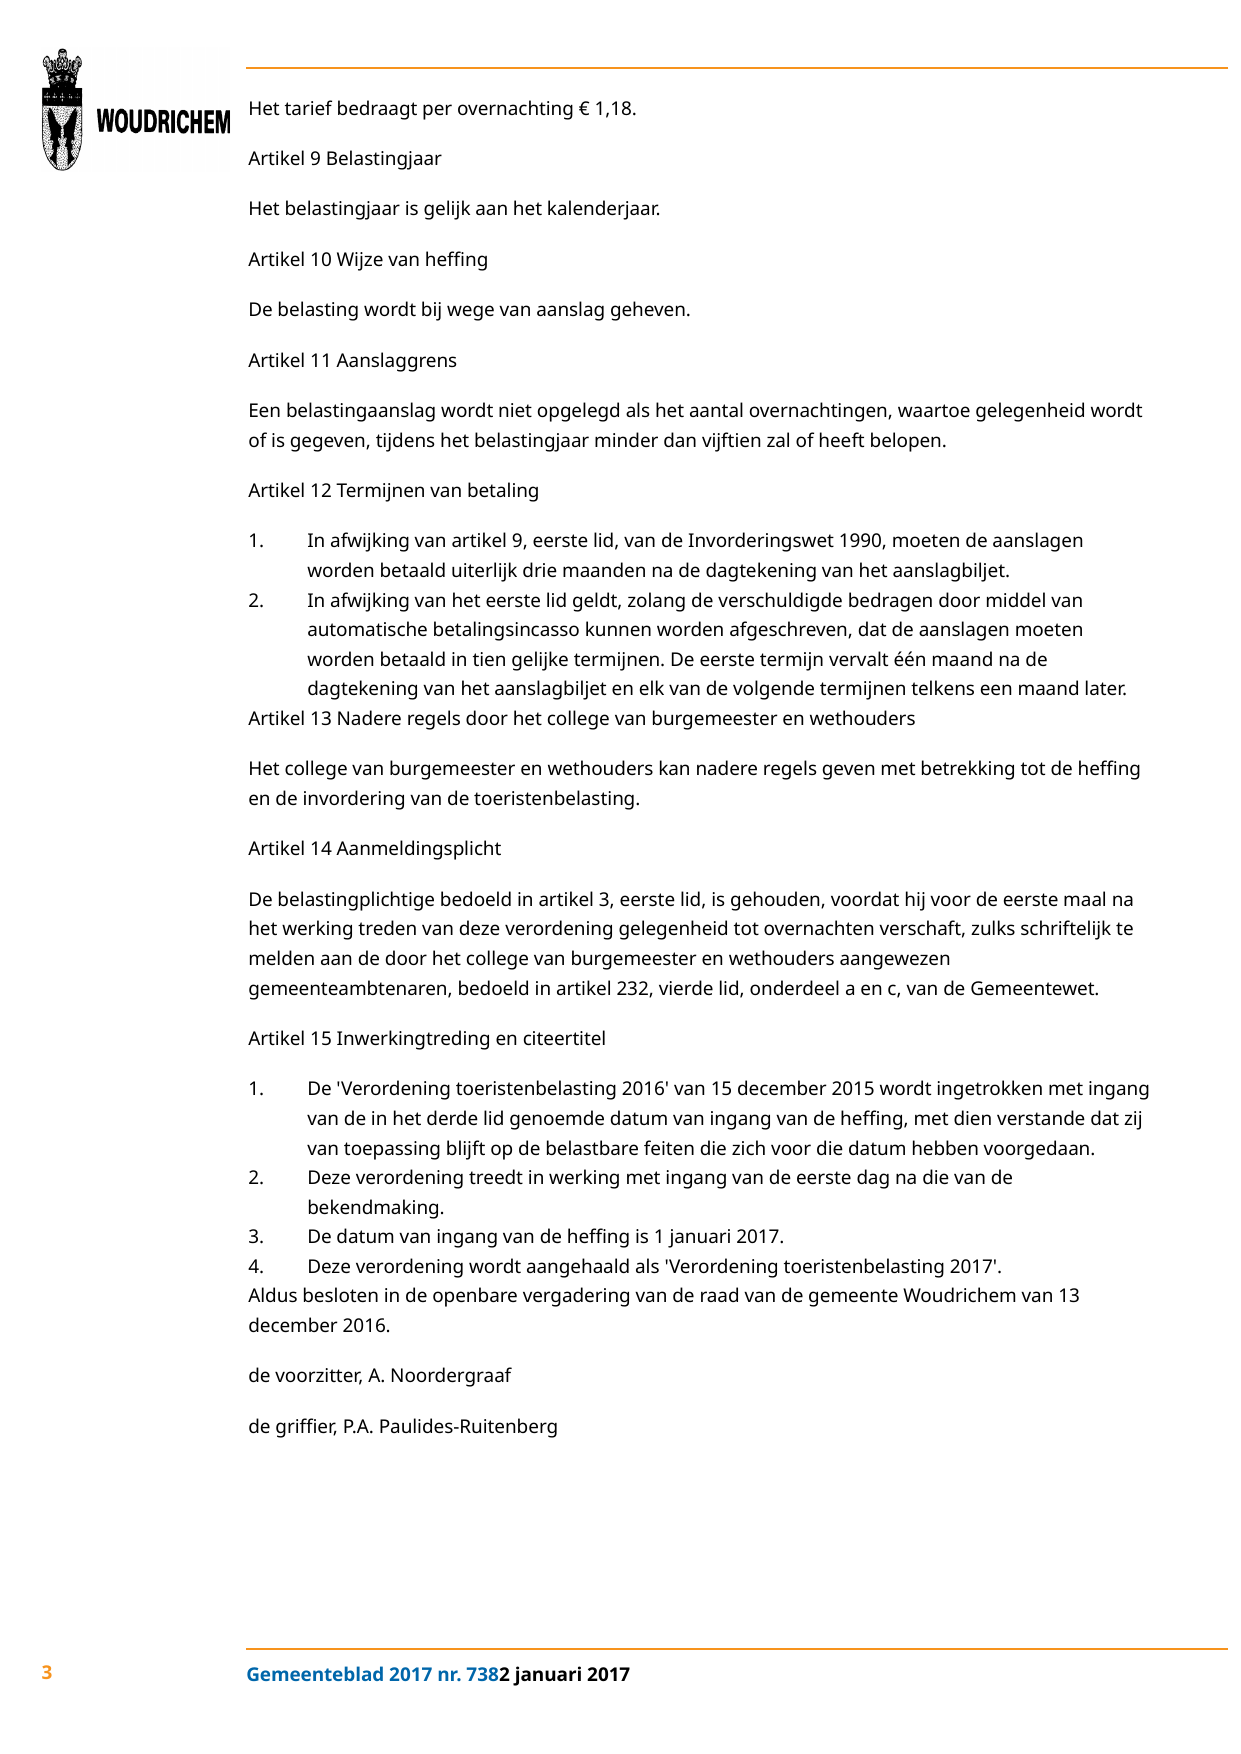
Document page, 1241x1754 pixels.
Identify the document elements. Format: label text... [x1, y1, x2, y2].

text Artikel 13 Nadere regels door het college van burgemeester en wethouders [248, 705, 1152, 731]
list In afwijking van het eerste lid geldt, zolang de verschuldigde bedragen door middel van automatische betalingsincasso kunnen worden afgeschreven, dat de aanslagen moeten worden betaald in tien gelijke termijnen. De eerste termijn vervalt één maand na de dagtekening van het aanslagbiljet en elk van de volgende termijnen telkens een maand later. [248, 587, 1152, 701]
list In afwijking van artikel 9, eerste lid, van de Invorderingswet 1990, moeten de aanslagen worden betaald uiterlijk drie maanden na de dagtekening van het aanslagbiljet. [248, 528, 1152, 583]
text De belasting wordt bij wege van aanslag geheven. [248, 296, 1152, 322]
text de voorzitter, A. Noordergraaf [248, 1363, 1152, 1388]
text Een belastingaanslag wordt niet opgelegd als het aantal overnachtingen, waartoe gelegenheid wordt of is gegeven, tijdens het belastingjaar minder dan vijftien zal of heeft belopen. [248, 397, 1152, 453]
list Deze verordening wordt aangehaald als 'Verordening toeristenbelasting 2017'. [248, 1253, 1152, 1279]
text Het belastingjaar is gelijk aan het kalenderjaar. [248, 196, 1152, 221]
picture [41, 47, 231, 172]
text Het college van burgemeester en wethouders kan nadere regels geven met betrekking tot de heffing en de invordering van de toeristenbelasting. [248, 756, 1152, 811]
text Artikel 15 Inwerkingtreding en citeertitel [248, 1025, 1152, 1051]
text Artikel 9 Belastingjaar [248, 145, 1152, 171]
list Deze verordening treedt in werking met ingang van de eerste dag na die van de bekendmaking. [248, 1164, 1152, 1220]
text Artikel 10 Wijze van heffing [248, 246, 1152, 272]
list De 'Verordening toeristenbelasting 2016' van 15 december 2015 wordt ingetrokken met ingang van de in het derde lid genoemde datum van ingang van de heffing, met dien verstande dat zij van toepassing blijft op de belastbare feiten die zich voor die datum hebben voorgedaan. [248, 1076, 1152, 1161]
text Artikel 12 Termijnen van betaling [248, 477, 1152, 503]
text De belastingplichtige bedoeld in artikel 3, eerste lid, is gehouden, voordat hij voor de eerste maal na het werking treden van deze verordening gelegenheid tot overnachten verschaft, zulks schriftelijk te melden aan de door het college van burgemeester en wethouders aangewezen gemeenteambtenaren, bedoeld in artikel 232, vierde lid, onderdeel a en c, van de Gemeentewet. [248, 886, 1152, 1001]
text Artikel 11 Aanslaggrens [248, 347, 1152, 373]
text Aldus besloten in de openbare vergadering van de raad van de gemeente Woudrichem van 13 december 2016. [248, 1283, 1152, 1338]
list De datum van ingang van de heffing is 1 januari 2017. [248, 1223, 1152, 1249]
text Het tarief bedraagt per overnachting € 1,18. [248, 95, 1152, 121]
text Artikel 14 Aanmeldingsplicht [248, 836, 1152, 861]
text de griffier, P.A. Paulides-Ruitenberg [248, 1413, 1152, 1439]
